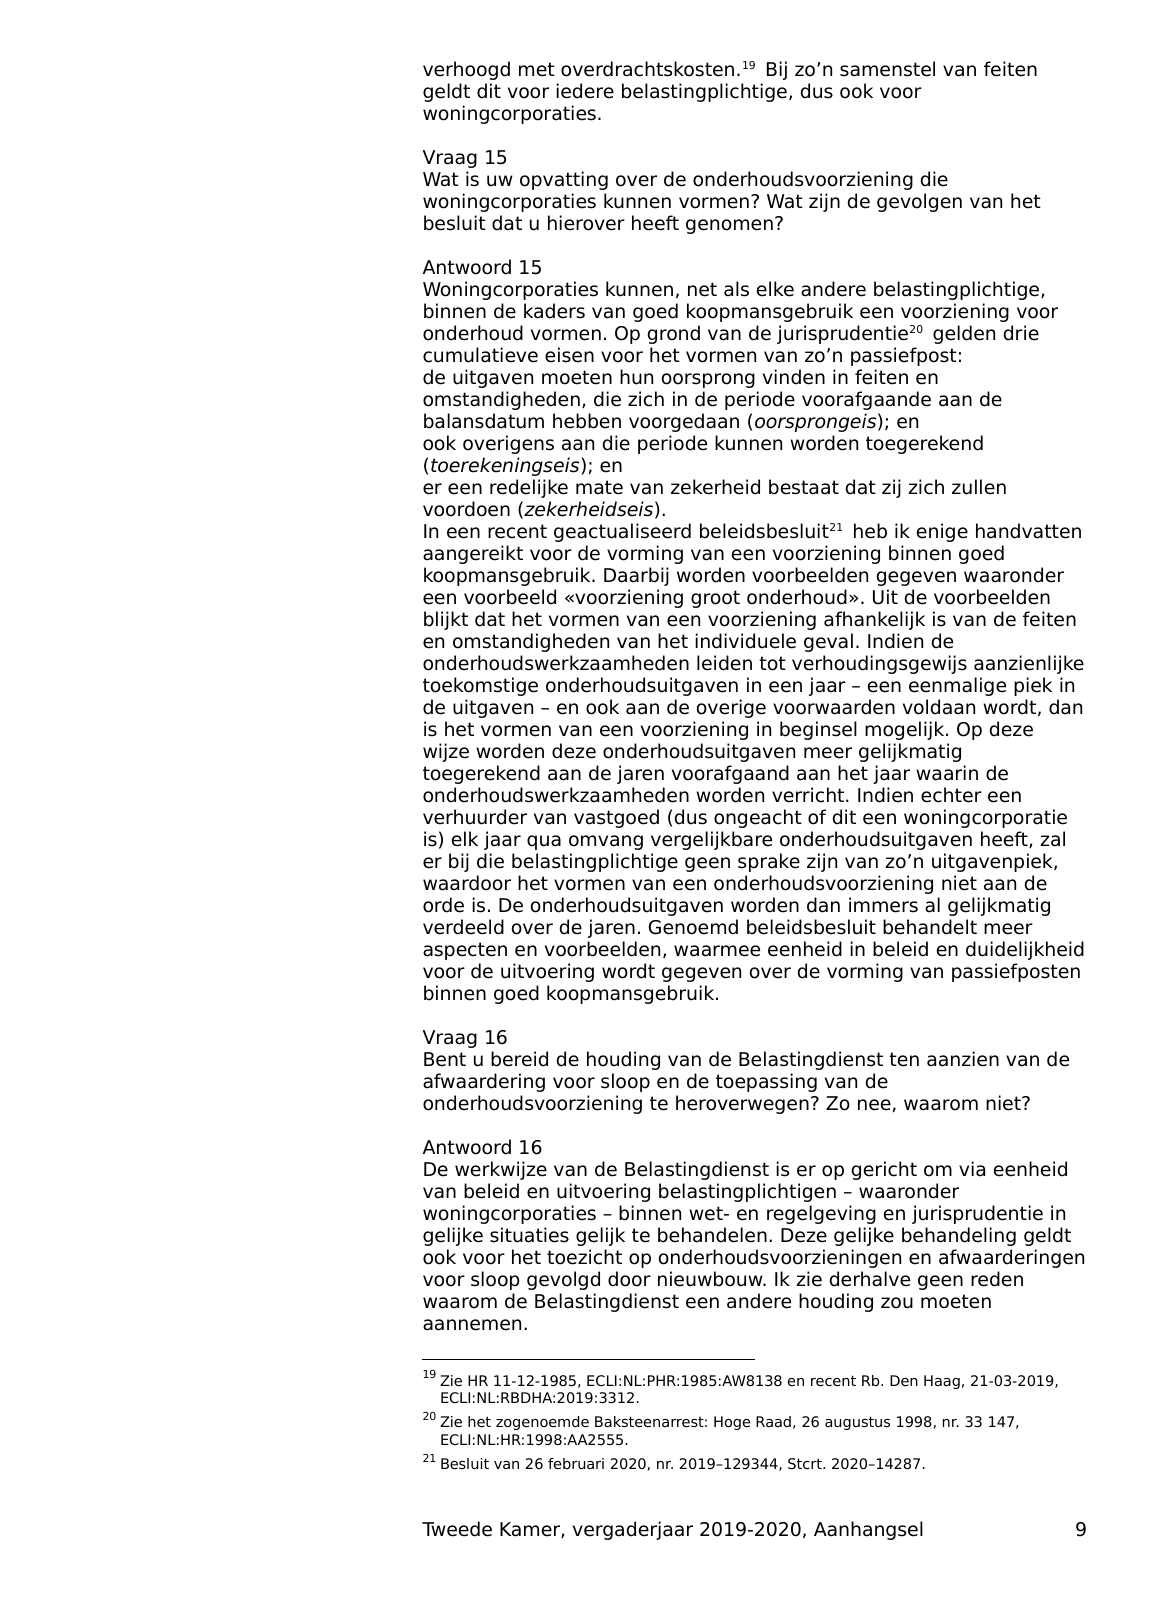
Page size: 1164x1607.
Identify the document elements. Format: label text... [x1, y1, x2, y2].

text de uitgaven moeten hun oorsprong vinden in feiten en omstandigheden, die zich in de periode voorafgaande aan de balansdatum hebben voorgedaan (oorsprongeis); en [422, 367, 1087, 433]
text Vraag 16 [422, 1027, 1087, 1049]
text Woningcorporaties kunnen, net als elke andere belastingplichtige, binnen de kaders van goed koopmansgebruik een voorziening voor onderhoud vormen. Op grond van de jurisprudentie gelden drie cumulatieve eisen voor het vormen van zo’n passiefpost: [422, 279, 1087, 367]
text ook overigens aan die periode kunnen worden toegerekend (toerekeningseis); en [422, 433, 1087, 477]
text Besluit van 26 februari 2020, nr. 2019–129344, Stcrt. 2020–14287. [422, 1452, 1087, 1474]
text Zie HR 11-12-1985, ECLI:NL:PHR:1985:AW8138 en recent Rb. Den Haag, 21-03-2019, ECLI:NL:RBDHA:2019:3312. [422, 1368, 1087, 1407]
text Antwoord 15 [422, 257, 1087, 279]
text verhoogd met overdrachtskosten. Bij zo’n samenstel van feiten geldt dit voor iedere belastingplichtige, dus ook voor woningcorporaties. [422, 59, 1087, 125]
text Bent u bereid de houding van de Belastingdienst ten aanzien van de afwaardering voor sloop en de toepassing van de onderhoudsvoorziening te heroverwegen? Zo nee, waarom niet? [422, 1049, 1087, 1115]
text De werkwijze van de Belastingdienst is er op gericht om via eenheid van beleid en uitvoering belastingplichtigen – waaronder woningcorporaties – binnen wet- en regelgeving en jurisprudentie in gelijke situaties gelijk te behandelen. Deze gelijke behandeling geldt ook voor het toezicht op onderhoudsvoorzieningen en afwaarderingen voor sloop gevolgd door nieuwbouw. Ik zie derhalve geen reden waarom de Belastingdienst een andere houding zou moeten aannemen. [422, 1159, 1087, 1335]
text In een recent geactualiseerd beleidsbesluit heb ik enige handvatten aangereikt voor de vorming van een voorziening binnen goed koopmansgebruik. Daarbij worden voorbeelden gegeven waaronder een voorbeeld «voorziening groot onderhoud». Uit de voorbeelden blijkt dat het vormen van een voorziening afhankelijk is van de feiten en omstandigheden van het individuele geval. Indien de onderhoudswerkzaamheden leiden tot verhoudingsgewijs aanzienlijke toekomstige onderhoudsuitgaven in een jaar – een eenmalige piek in de uitgaven – en ook aan de overige voorwaarden voldaan wordt, dan is het vormen van een voorziening in beginsel mogelijk. Op deze wijze worden deze onderhoudsuitgaven meer gelijkmatig toegerekend aan de jaren voorafgaand aan het jaar waarin de onderhoudswerkzaamheden worden verricht. Indien echter een verhuurder van vastgoed (dus ongeacht of dit een woningcorporatie is) elk jaar qua omvang vergelijkbare onderhoudsuitgaven heeft, zal er bij die belastingplichtige geen sprake zijn van zo’n uitgavenpiek, waardoor het vormen van een onderhoudsvoorziening niet aan de orde is. De onderhoudsuitgaven worden dan immers al gelijkmatig verdeeld over de jaren. Genoemd beleidsbesluit behandelt meer aspecten en voorbeelden, waarmee eenheid in beleid en duidelijkheid voor de uitvoering wordt gegeven over de vorming van passiefposten binnen goed koopmansgebruik. [422, 521, 1087, 1004]
text Zie het zogenoemde Baksteenarrest: Hoge Raad, 26 augustus 1998, nr. 33 147, ECLI:NL:HR:1998:AA2555. [422, 1410, 1087, 1449]
text Antwoord 16 [422, 1137, 1087, 1159]
text Wat is uw opvatting over de onderhoudsvoorziening die woningcorporaties kunnen vormen? Wat zijn de gevolgen van het besluit dat u hierover heeft genomen? [422, 169, 1087, 235]
text er een redelijke mate van zekerheid bestaat dat zij zich zullen voordoen (zekerheidseis). [422, 477, 1087, 521]
text Vraag 15 [422, 147, 1087, 169]
